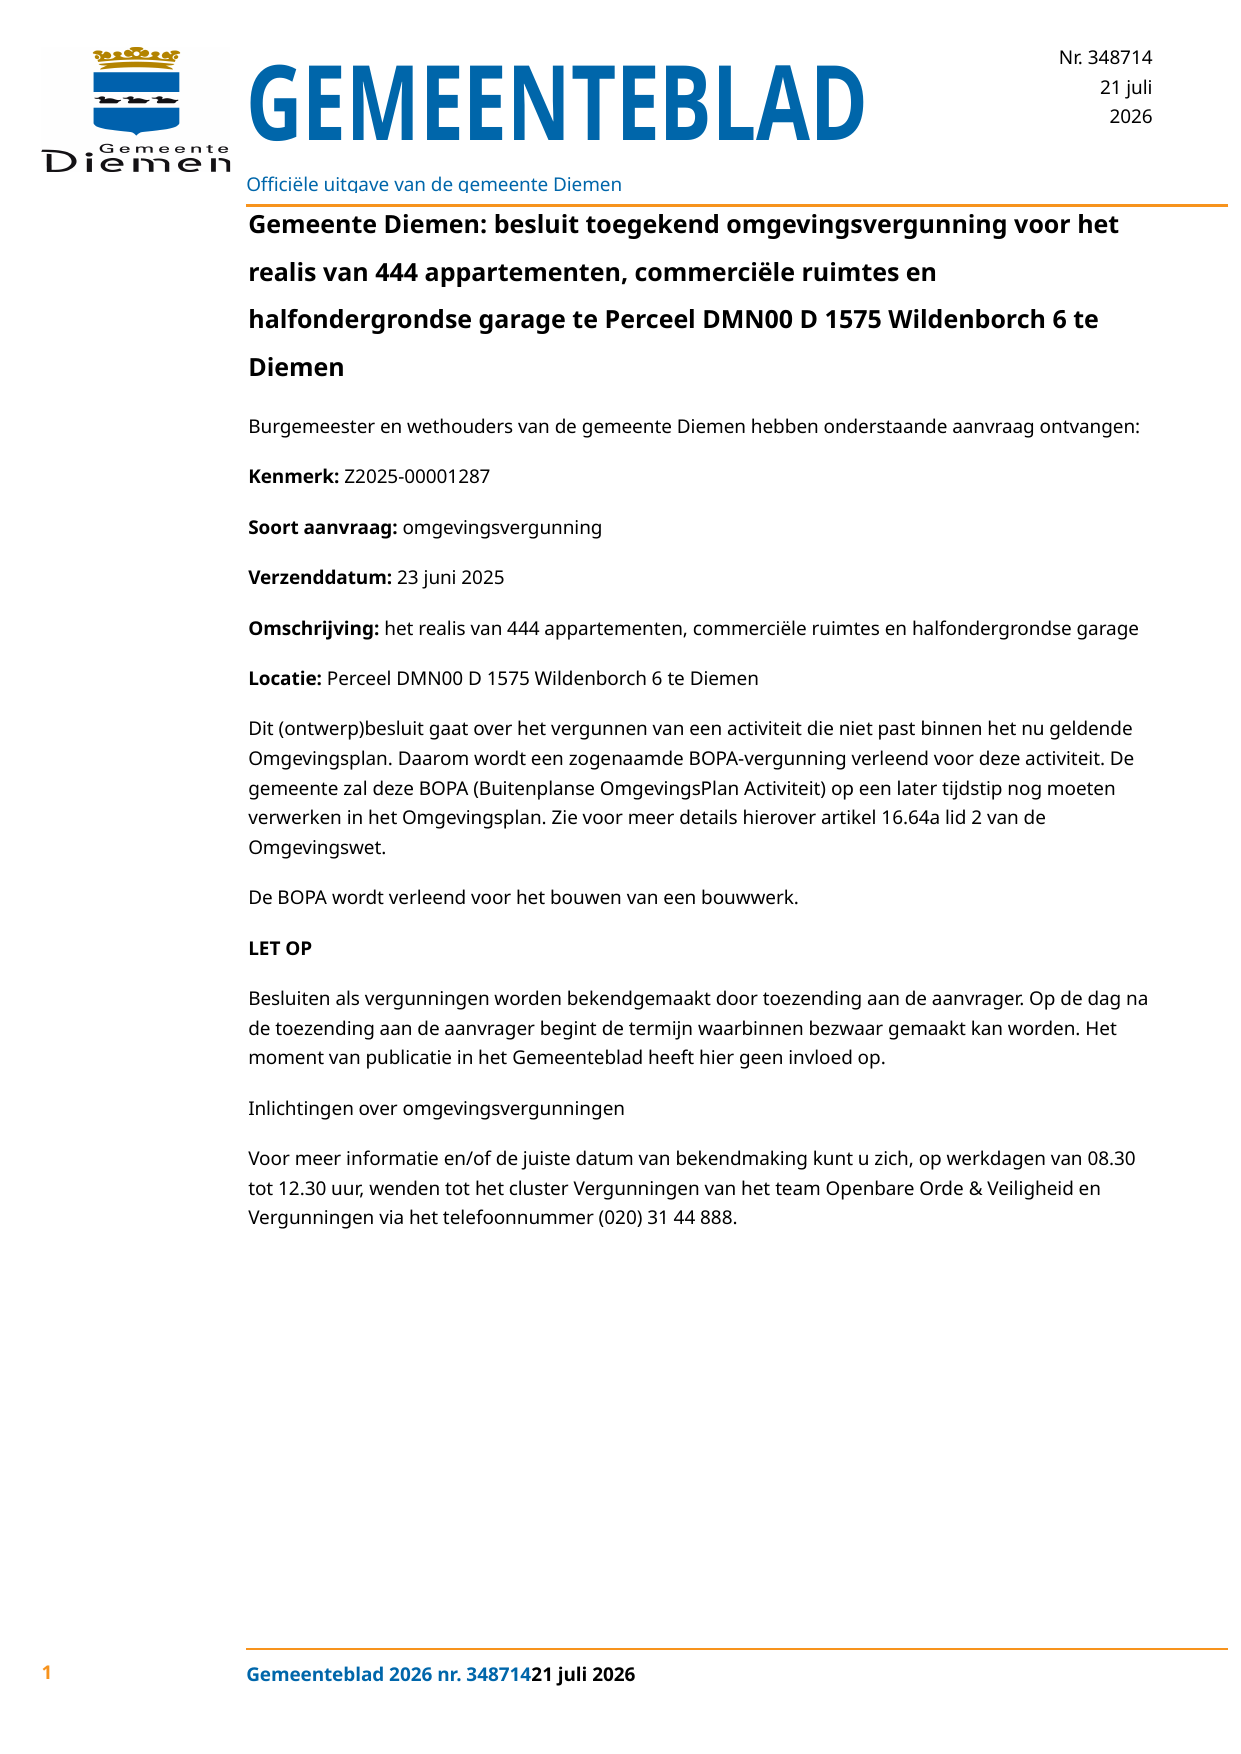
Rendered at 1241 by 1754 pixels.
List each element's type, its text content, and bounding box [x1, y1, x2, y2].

text Dit (ontwerp)besluit gaat over het vergunnen van een activiteit die niet past binnen het nu geldende Omgevingsplan. Daarom wordt een zogenaamde BOPA-vergunning verleend voor deze activiteit. De gemeente zal deze BOPA (Buitenplanse OmgevingsPlan Activiteit) op een later tijdstip nog moeten verwerken in het Omgevingsplan. Zie voor meer details hierover artikel 16.64a lid 2 van de Omgevingswet. [248, 716, 1152, 860]
text Besluiten als vergunningen worden bekendgemaakt door toezending aan de aanvrager. Op de dag na de toezending aan de aanvrager begint de termijn waarbinnen bezwaar gemaakt kan worden. Het moment van publicatie in het Gemeenteblad heeft hier geen invloed op. [248, 985, 1152, 1070]
text Inlichtingen over omgevingsvergunningen [248, 1095, 1152, 1121]
text Burgemeester en wethouders van de gemeente Diemen hebben onderstaande aanvraag ontvangen: [248, 413, 1152, 439]
text LET OP [248, 935, 1152, 961]
text Omschrijving: het realis van 444 appartementen, commerciële ruimtes en halfondergrondse garage [248, 615, 1152, 641]
text Verzenddatum: 23 juni 2025 [248, 564, 1152, 590]
text Kenmerk: Z2025-00001287 [248, 463, 1152, 489]
picture [41, 47, 231, 172]
text Soort aanvraag: omgevingsvergunning [248, 514, 1152, 540]
text Locatie: Perceel DMN00 D 1575 Wildenborch 6 te Diemen [248, 665, 1152, 691]
text Gemeente Diemen: besluit toegekend omgevingsvergunning voor het realis van 444 appartementen, commerciële ruimtes en halfondergrondse garage te Perceel DMN00 D 1575 Wildenborch 6 te Diemen [248, 207, 1152, 384]
text De BOPA wordt verleend voor het bouwen van een bouwwerk. [248, 884, 1152, 910]
text Voor meer informatie en/of de juiste datum van bekendmaking kunt u zich, op werkdagen van 08.30 tot 12.30 uur, wenden tot het cluster Vergunningen van het team Openbare Orde & Veiligheid en Vergunningen via het telefoonnummer (020) 31 44 888. [248, 1145, 1152, 1230]
